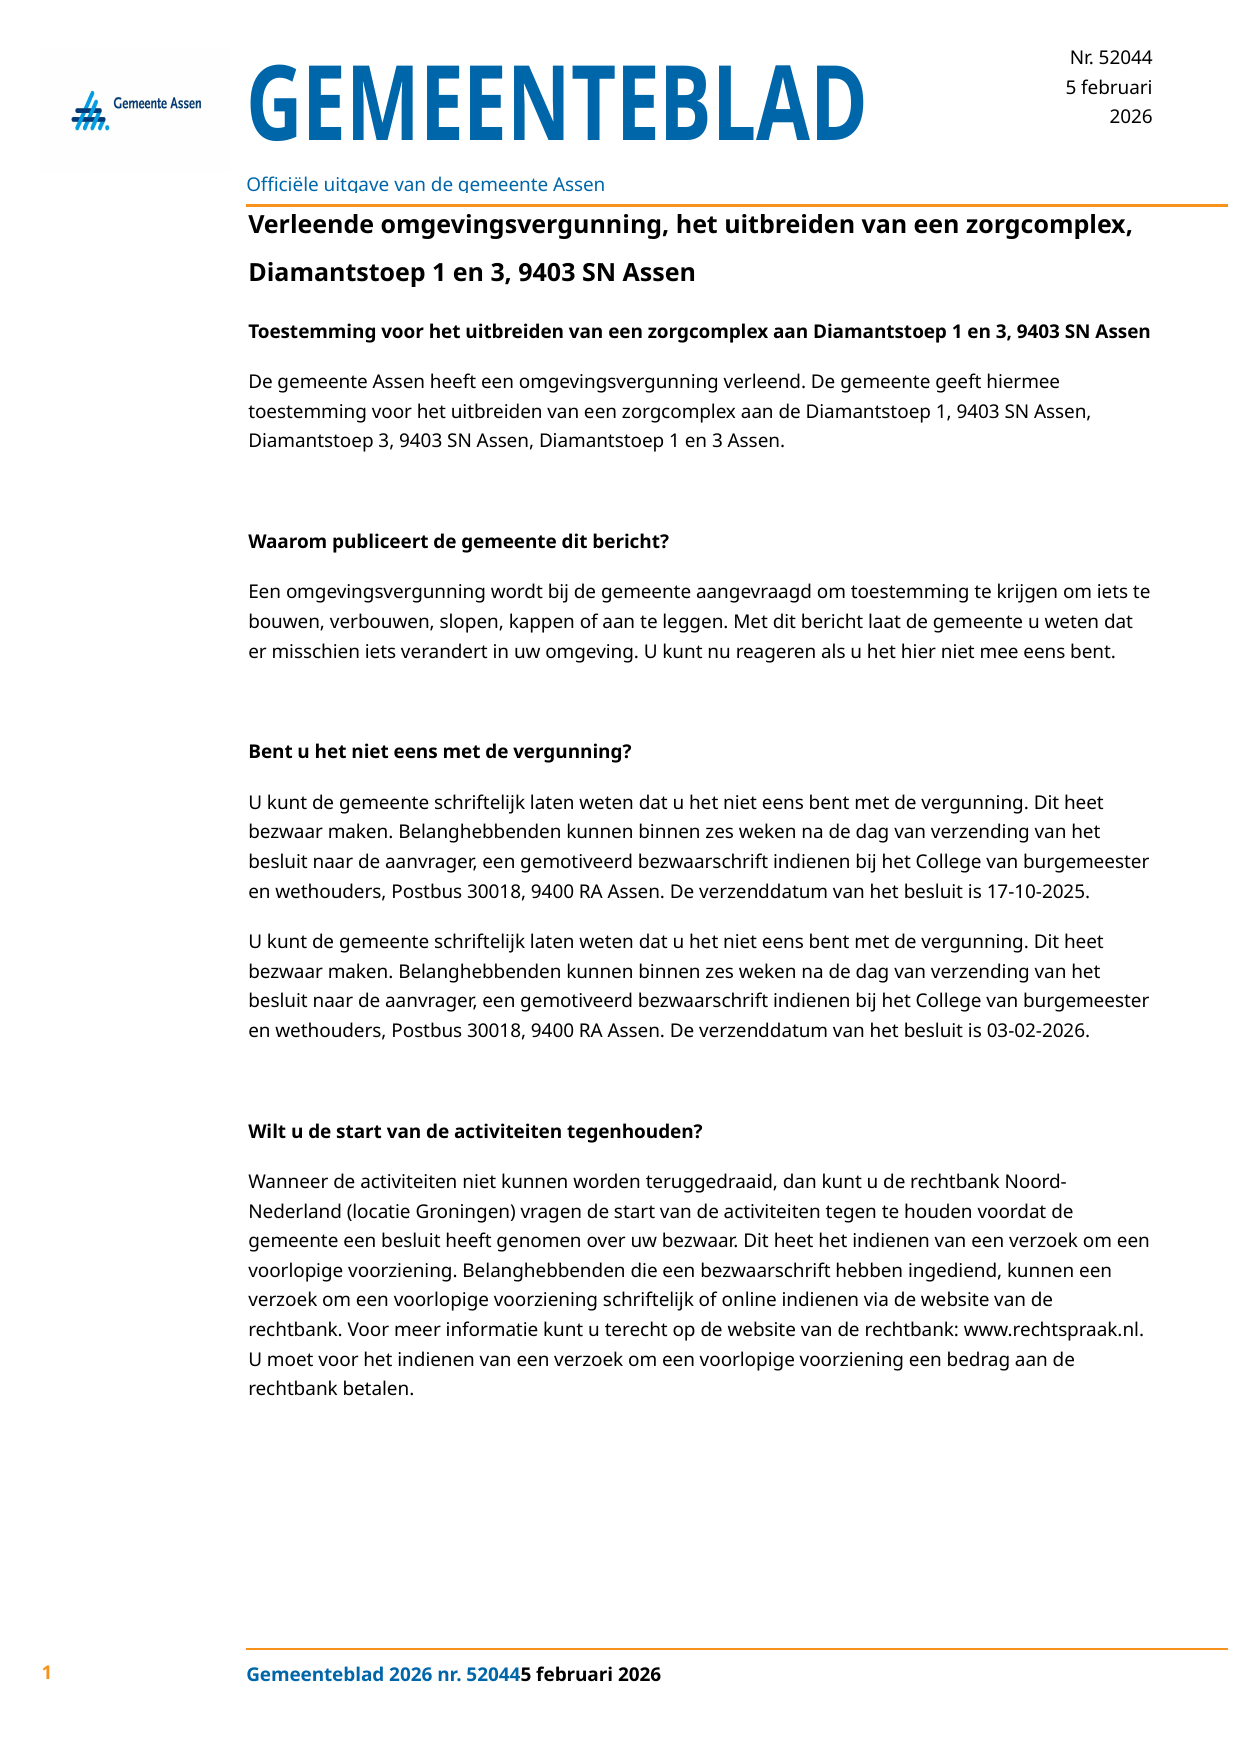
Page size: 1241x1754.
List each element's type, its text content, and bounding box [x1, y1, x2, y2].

picture [41, 47, 231, 172]
text Verleende omgevingsvergunning, het uitbreiden van een zorgcomplex, Diamantstoep 1 en 3, 9403 SN Assen [248, 207, 1152, 288]
text Bent u het niet eens met de vergunning? [248, 739, 1152, 764]
text Wanneer de activiteiten niet kunnen worden teruggedraaid, dan kunt u de rechtbank Noord-Nederland (locatie Groningen) vragen de start van de activiteiten tegen te houden voordat de gemeente een besluit heeft genomen over uw bezwaar. Dit heet het indienen van een verzoek om een voorlopige voorziening. Belanghebbenden die een bezwaarschrift hebben ingediend, kunnen een verzoek om een voorlopige voorziening schriftelijk of online indienen via de website van de rechtbank. Voor meer informatie kunt u terecht op de website van de rechtbank: www.rechtspraak.nl. U moet voor het indienen van een verzoek om een voorlopige voorziening een bedrag aan de rechtbank betalen. [248, 1168, 1152, 1401]
text U kunt de gemeente schriftelijk laten weten dat u het niet eens bent met de vergunning. Dit heet bezwaar maken. Belanghebbenden kunnen binnen zes weken na de dag van verzending van het besluit naar de aanvrager, een gemotiveerd bezwaarschrift indienen bij het College van burgemeester en wethouders, Postbus 30018, 9400 RA Assen. De verzenddatum van het besluit is 17-10-2025. [248, 789, 1152, 904]
text Waarom publiceert de gemeente dit bericht? [248, 528, 1152, 554]
text De gemeente Assen heeft een omgevingsvergunning verleend. De gemeente geeft hiermee toestemming voor het uitbreiden van een zorgcomplex aan de Diamantstoep 1, 9403 SN Assen, Diamantstoep 3, 9403 SN Assen, Diamantstoep 1 en 3 Assen. [248, 368, 1152, 453]
text Een omgevingsvergunning wordt bij de gemeente aangevraagd om toestemming te krijgen om iets te bouwen, verbouwen, slopen, kappen of aan te leggen. Met dit bericht laat de gemeente u weten dat er misschien iets verandert in uw omgeving. U kunt nu reageren als u het hier niet mee eens bent. [248, 579, 1152, 664]
text Wilt u de start van de activiteiten tegenhouden? [248, 1118, 1152, 1144]
text Toestemming voor het uitbreiden van een zorgcomplex aan Diamantstoep 1 en 3, 9403 SN Assen [248, 318, 1152, 344]
text U kunt de gemeente schriftelijk laten weten dat u het niet eens bent met de vergunning. Dit heet bezwaar maken. Belanghebbenden kunnen binnen zes weken na de dag van verzending van het besluit naar de aanvrager, een gemotiveerd bezwaarschrift indienen bij het College van burgemeester en wethouders, Postbus 30018, 9400 RA Assen. De verzenddatum van het besluit is 03-02-2026. [248, 928, 1152, 1043]
